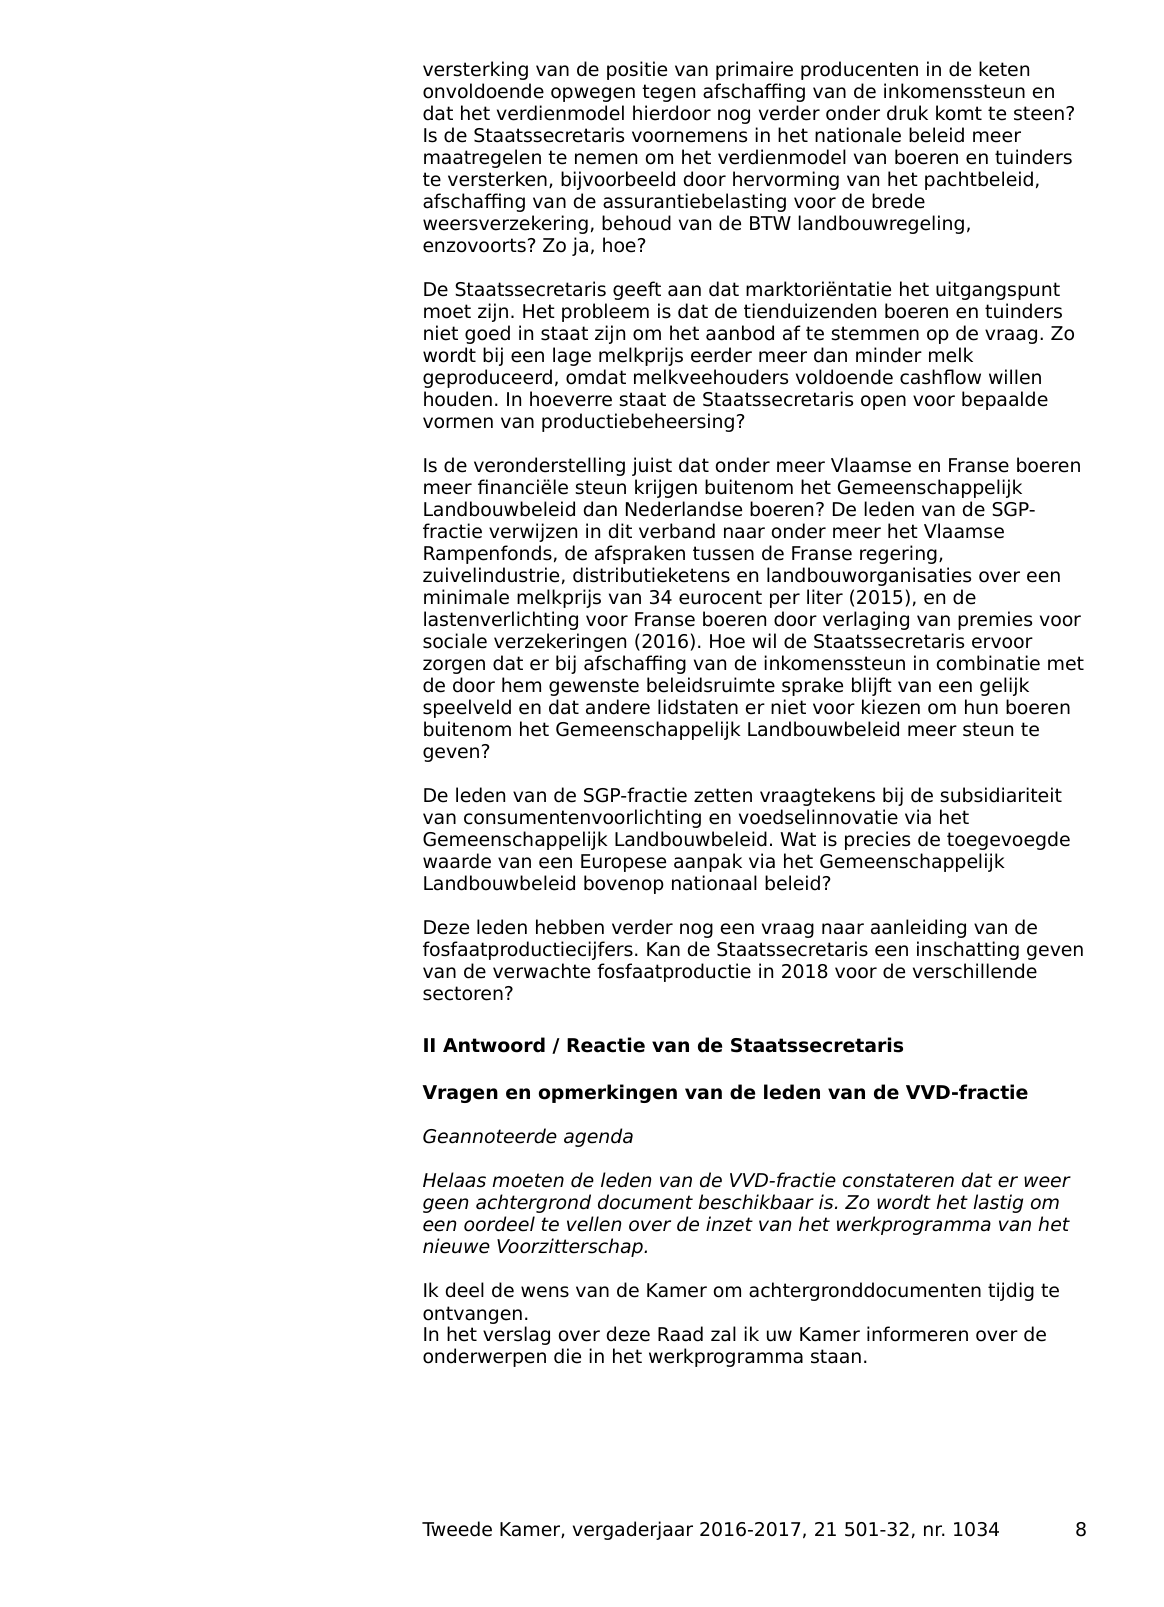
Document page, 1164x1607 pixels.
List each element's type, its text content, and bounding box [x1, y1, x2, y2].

text versterking van de positie van primaire producenten in de keten onvoldoende opwegen tegen afschaffing van de inkomenssteun en dat het verdienmodel hierdoor nog verder onder druk komt te steen? Is de Staatssecretaris voornemens in het nationale beleid meer maatregelen te nemen om het verdienmodel van boeren en tuinders te versterken, bijvoorbeeld door hervorming van het pachtbeleid, afschaffing van de assurantiebelasting voor de brede weersverzekering, behoud van de BTW landbouwregeling, enzovoorts? Zo ja, hoe? [422, 59, 1087, 257]
text Is de veronderstelling juist dat onder meer Vlaamse en Franse boeren meer financiële steun krijgen buitenom het Gemeenschappelijk Landbouwbeleid dan Nederlandse boeren? De leden van de SGP-fractie verwijzen in dit verband naar onder meer het Vlaamse Rampenfonds, de afspraken tussen de Franse regering, zuivelindustrie, distributieketens en landbouworganisaties over een minimale melkprijs van 34 eurocent per liter (2015), en de lastenverlichting voor Franse boeren door verlaging van premies voor sociale verzekeringen (2016). Hoe wil de Staatssecretaris ervoor zorgen dat er bij afschaffing van de inkomenssteun in combinatie met de door hem gewenste beleidsruimte sprake blijft van een gelijk speelveld en dat andere lidstaten er niet voor kiezen om hun boeren buitenom het Gemeenschappelijk Landbouwbeleid meer steun te geven? [422, 455, 1087, 763]
text De leden van de SGP-fractie zetten vraagtekens bij de subsidiariteit van consumentenvoorlichting en voedselinnovatie via het Gemeenschappelijk Landbouwbeleid. Wat is precies de toegevoegde waarde van een Europese aanpak via het Gemeenschappelijk Landbouwbeleid bovenop nationaal beleid? [422, 785, 1087, 895]
subtitle Vragen en opmerkingen van de leden van de VVD-fractie [422, 1082, 1087, 1104]
text De Staatssecretaris geeft aan dat marktoriëntatie het uitgangspunt moet zijn. Het probleem is dat de tienduizenden boeren en tuinders niet goed in staat zijn om het aanbod af te stemmen op de vraag. Zo wordt bij een lage melkprijs eerder meer dan minder melk geproduceerd, omdat melkveehouders voldoende cashflow willen houden. In hoeverre staat de Staatssecretaris open voor bepaalde vormen van productiebeheersing? [422, 279, 1087, 433]
text Deze leden hebben verder nog een vraag naar aanleiding van de fosfaatproductiecijfers. Kan de Staatssecretaris een inschatting geven van de verwachte fosfaatproductie in 2018 voor de verschillende sectoren? [422, 917, 1087, 1005]
subtitle II Antwoord / Reactie van de Staatssecretaris [422, 1035, 1087, 1057]
subtitle Geannoteerde agenda [422, 1126, 1087, 1148]
text Helaas moeten de leden van de VVD-fractie constateren dat er weer geen achtergrond document beschikbaar is. Zo wordt het lastig om een oordeel te vellen over de inzet van het werkprogramma van het nieuwe Voorzitterschap. [422, 1170, 1087, 1258]
text Ik deel de wens van de Kamer om achtergronddocumenten tijdig te ontvangen. [422, 1280, 1087, 1324]
text In het verslag over deze Raad zal ik uw Kamer informeren over de onderwerpen die in het werkprogramma staan. [422, 1324, 1087, 1368]
